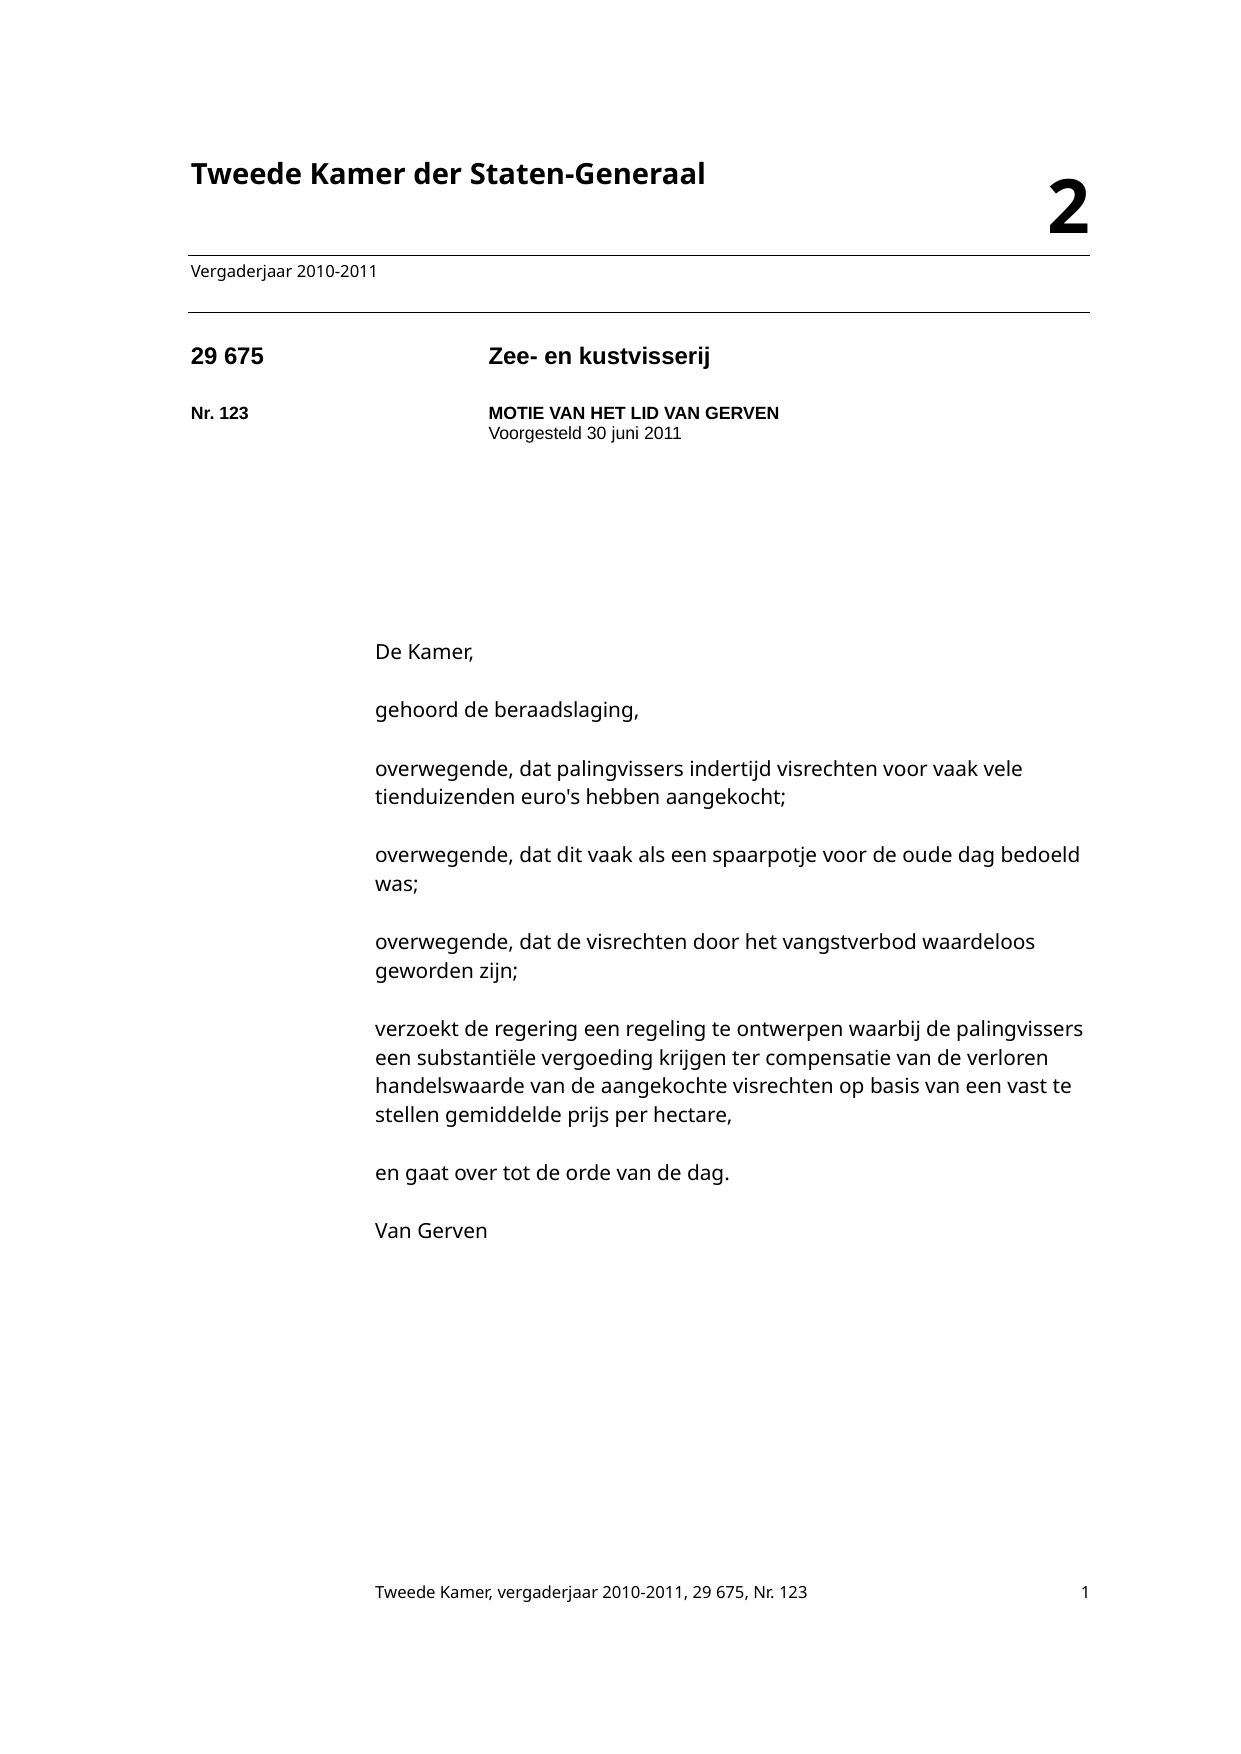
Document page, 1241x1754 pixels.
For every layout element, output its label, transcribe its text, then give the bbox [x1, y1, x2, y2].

table_header 2 [910, 150, 1090, 255]
table_cell Vergaderjaar 2010-2011 [188, 256, 485, 312]
text Van Gerven [375, 1217, 1090, 1245]
text overwegende, dat palingvissers indertijd visrechten voor vaak vele tienduizenden euro's hebben aangekocht; [375, 754, 1090, 811]
text overwegende, dat dit vaak als een spaarpotje voor de oude dag bedoeld was; [375, 841, 1090, 897]
table_header Tweede Kamer der Staten-Generaal [188, 150, 909, 255]
text De Kamer, [375, 637, 1090, 665]
text gehoord de beraadslaging, [375, 695, 1090, 724]
table_cell [485, 256, 1090, 312]
text verzoekt de regering een regeling te ontwerpen waarbij de palingvissers een substantiële vergoeding krijgen ter compensatie van de verloren handelswaarde van de aangekochte visrechten op basis van een vast te stellen gemiddelde prijs per hectare, [375, 1014, 1090, 1128]
text overwegende, dat de visrechten door het vangstverbod waardeloos geworden zijn; [375, 927, 1090, 984]
text en gaat over tot de orde van de dag. [375, 1158, 1090, 1187]
table_cell MOTIE VAN HET LID VAN GERVEN Voorgesteld 30 juni 2011 [485, 399, 1090, 518]
table_cell [485, 313, 1090, 339]
table_cell [188, 313, 485, 339]
table_cell Zee- en kustvisserij [485, 339, 1090, 399]
table_cell 29 675 [188, 339, 485, 399]
table_cell Nr. 123 [188, 399, 485, 518]
